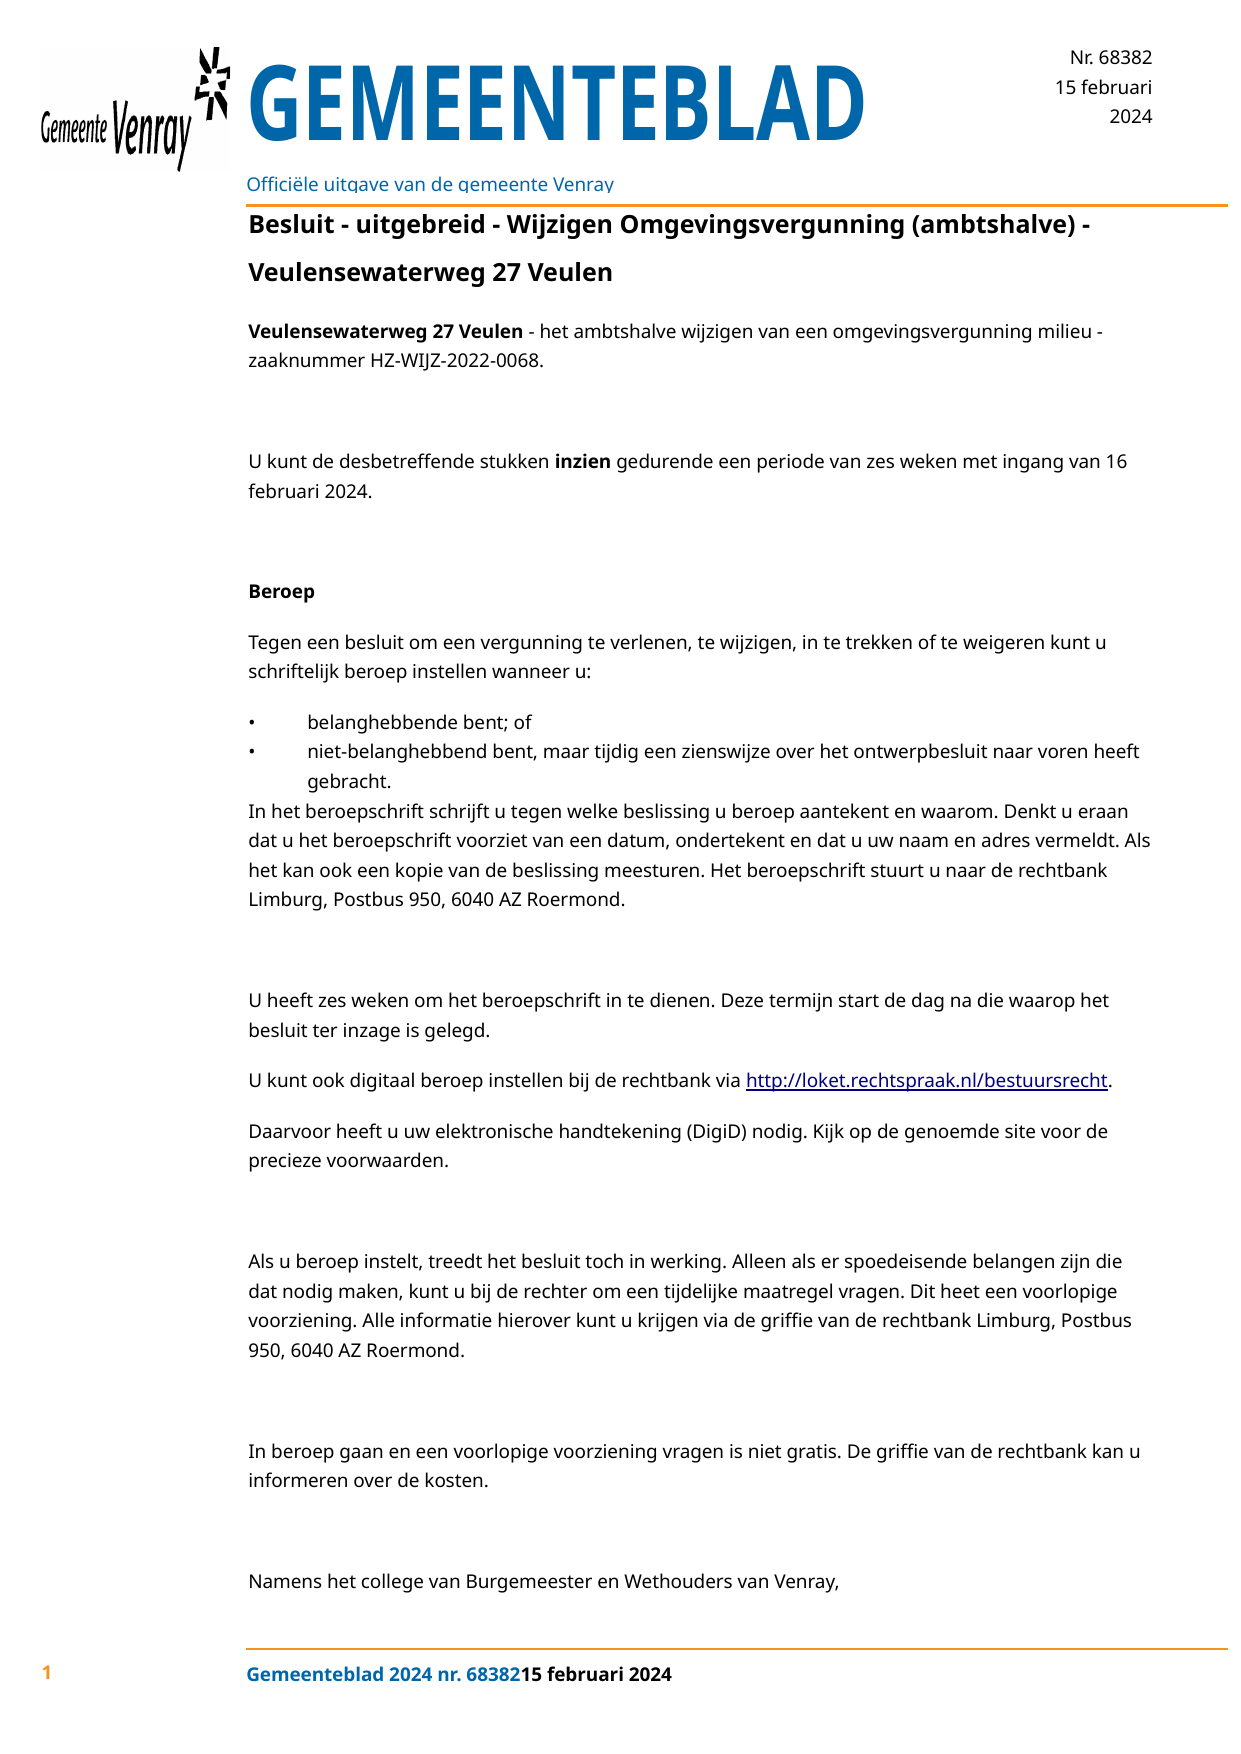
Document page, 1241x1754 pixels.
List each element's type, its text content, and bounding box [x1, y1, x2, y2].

text In beroep gaan en een voorlopige voorziening vragen is niet gratis. De griffie van de rechtbank kan u informeren over de kosten. [248, 1438, 1152, 1493]
text Tegen een besluit om een vergunning te verlenen, te wijzigen, in te trekken of te weigeren kunt u schriftelijk beroep instellen wanneer u: [248, 629, 1152, 684]
text Beroep [248, 579, 1152, 604]
text Veulensewaterweg 27 Veulen - het ambtshalve wijzigen van een omgevingsvergunning milieu - zaaknummer HZ-WIJZ-2022-0068. [248, 318, 1152, 373]
text Daarvoor heeft u uw elektronische handtekening (DigiD) nodig. Kijk op de genoemde site voor de precieze voorwaarden. [248, 1118, 1152, 1173]
text U kunt de desbetreffende stukken inzien gedurende een periode van zes weken met ingang van 16 februari 2024. [248, 448, 1152, 504]
text Als u beroep instelt, treedt het besluit toch in werking. Alleen als er spoedeisende belangen zijn die dat nodig maken, kunt u bij de rechter om een tijdelijke maatregel vragen. Dit heet een voorlopige voorziening. Alle informatie hierover kunt u krijgen via de griffie van de rechtbank Limburg, Postbus 950, 6040 AZ Roermond. [248, 1248, 1152, 1363]
picture [41, 47, 231, 172]
list belanghebbende bent; of [248, 709, 1152, 735]
list niet-belanghebbend bent, maar tijdig een zienswijze over het ontwerpbesluit naar voren heeft gebracht. [248, 739, 1152, 794]
text Namens het college van Burgemeester en Wethouders van Venray, [248, 1568, 1152, 1594]
text U heeft zes weken om het beroepschrift in te dienen. Deze termijn start de dag na die waarop het besluit ter inzage is gelegd. [248, 987, 1152, 1043]
text Besluit - uitgebreid - Wijzigen Omgevingsvergunning (ambtshalve) - Veulensewaterweg 27 Veulen [248, 207, 1152, 288]
text U kunt ook digitaal beroep instellen bij de rechtbank via http://loket.rechtspraak.nl/bestuursrecht. [248, 1067, 1152, 1093]
text In het beroepschrift schrijft u tegen welke beslissing u beroep aantekent en waarom. Denkt u eraan dat u het beroepschrift voorziet van een datum, ondertekent en dat u uw naam en adres vermeldt. Als het kan ook een kopie van de beslissing meesturen. Het beroepschrift stuurt u naar de rechtbank Limburg, Postbus 950, 6040 AZ Roermond. [248, 798, 1152, 912]
